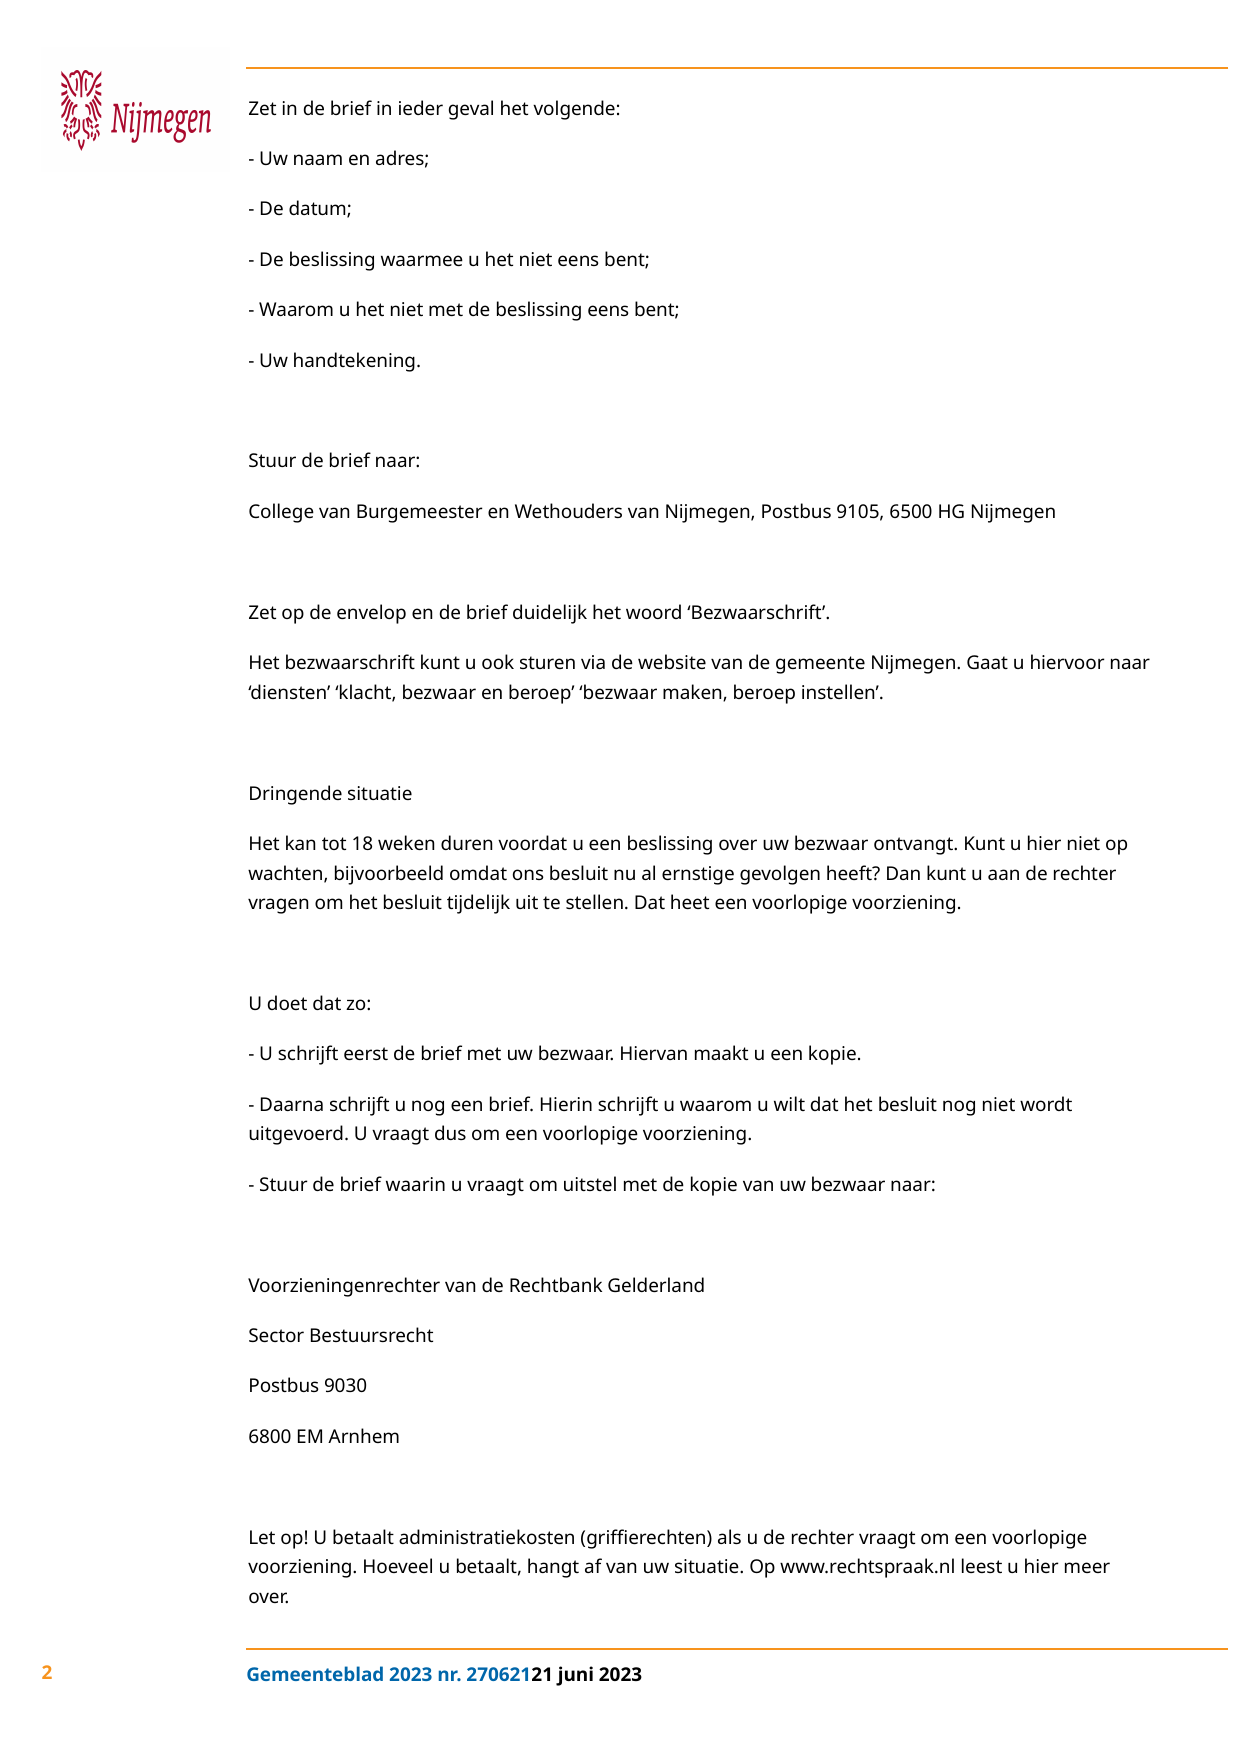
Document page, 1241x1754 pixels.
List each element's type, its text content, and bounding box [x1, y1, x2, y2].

text Sector Bestuursrecht [248, 1322, 1152, 1348]
text U doet dat zo: [248, 990, 1152, 1016]
text - De datum; [248, 196, 1152, 221]
text - Uw naam en adres; [248, 145, 1152, 171]
text Dringende situatie [248, 780, 1152, 806]
text - U schrijft eerst de brief met uw bezwaar. Hiervan maakt u een kopie. [248, 1041, 1152, 1066]
text Zet in de brief in ieder geval het volgende: [248, 95, 1152, 121]
text College van Burgemeester en Wethouders van Nijmegen, Postbus 9105, 6500 HG Nijmegen [248, 498, 1152, 524]
text Postbus 9030 [248, 1373, 1152, 1398]
text - Stuur de brief waarin u vraagt om uitstel met de kopie van uw bezwaar naar: [248, 1171, 1152, 1197]
picture [41, 47, 231, 172]
text - Uw handtekening. [248, 347, 1152, 373]
text - Daarna schrijft u nog een brief. Hierin schrijft u waarom u wilt dat het besluit nog niet wordt uitgevoerd. U vraagt dus om een voorlopige voorziening. [248, 1091, 1152, 1146]
text Stuur de brief naar: [248, 448, 1152, 473]
text - De beslissing waarmee u het niet eens bent; [248, 246, 1152, 272]
text Let op! U betaalt administratiekosten (griffierechten) als u de rechter vraagt om een voorlopige voorziening. Hoeveel u betaalt, hangt af van uw situatie. Op www.rechtspraak.nl leest u hier meer over. [248, 1524, 1152, 1609]
text Voorzieningenrechter van de Rechtbank Gelderland [248, 1272, 1152, 1298]
text - Waarom u het niet met de beslissing eens bent; [248, 296, 1152, 322]
text Het kan tot 18 weken duren voordat u een beslissing over uw bezwaar ontvangt. Kunt u hier niet op wachten, bijvoorbeeld omdat ons besluit nu al ernstige gevolgen heeft? Dan kunt u aan de rechter vragen om het besluit tijdelijk uit te stellen. Dat heet een voorlopige voorziening. [248, 830, 1152, 915]
text 6800 EM Arnhem [248, 1423, 1152, 1449]
text Zet op de envelop en de brief duidelijk het woord ‘Bezwaarschrift’. [248, 599, 1152, 625]
text Het bezwaarschrift kunt u ook sturen via de website van de gemeente Nijmegen. Gaat u hiervoor naar ‘diensten’ ‘klacht, bezwaar en beroep’ ‘bezwaar maken, beroep instellen’. [248, 649, 1152, 705]
